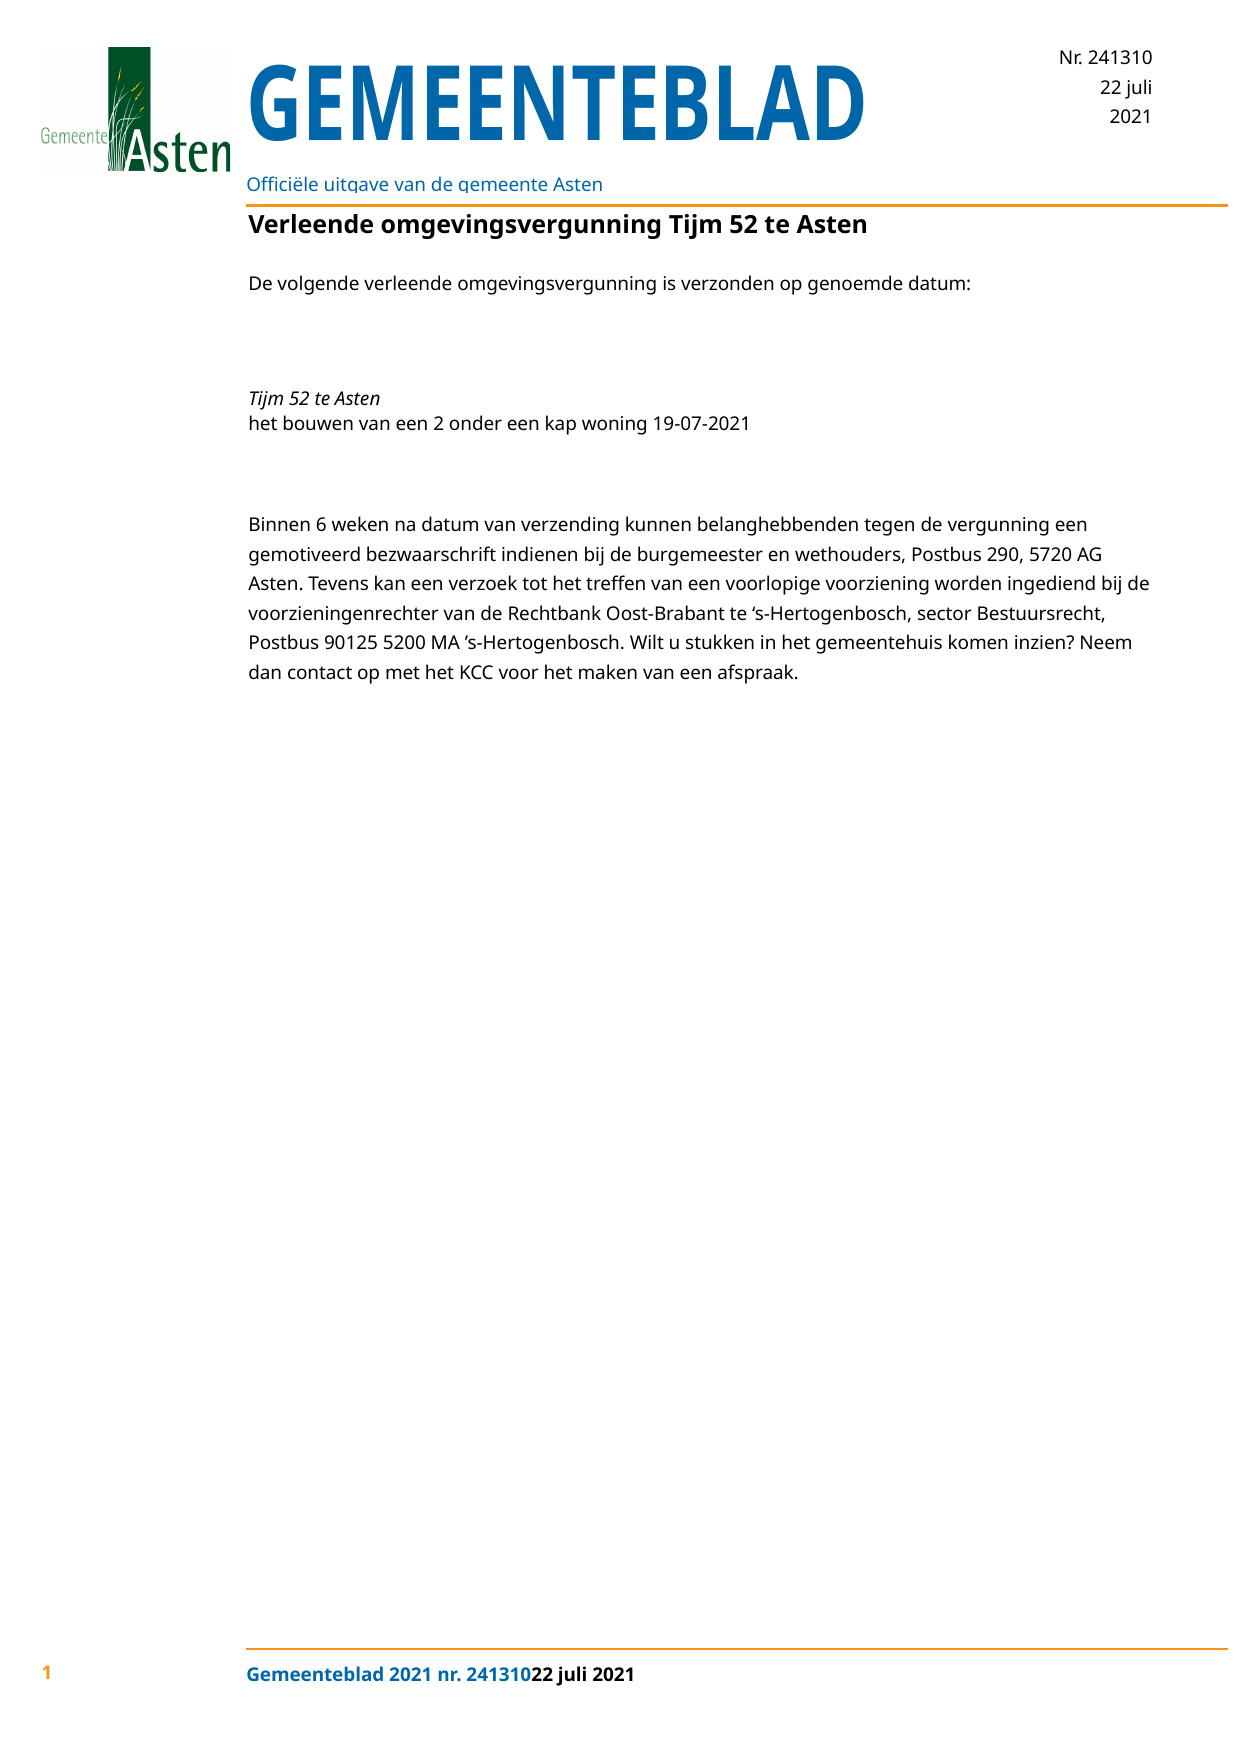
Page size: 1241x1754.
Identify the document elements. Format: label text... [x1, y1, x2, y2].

text Tijm 52 te Asten [248, 385, 1152, 410]
text Binnen 6 weken na datum van verzending kunnen belanghebbenden tegen de vergunning een gemotiveerd bezwaarschrift indienen bij de burgemeester en wethouders, Postbus 290, 5720 AG Asten. Tevens kan een verzoek tot het treffen van een voorlopige voorziening worden ingediend bij de voorzieningenrechter van de Rechtbank Oost-Brabant te ‘s-Hertogenbosch, sector Bestuursrecht, Postbus 90125 5200 MA ’s-Hertogenbosch. Wilt u stukken in het gemeentehuis komen inzien? Neem dan contact op met het KCC voor het maken van een afspraak. [248, 511, 1152, 685]
text Verleende omgevingsvergunning Tijm 52 te Asten [248, 207, 1152, 241]
text De volgende verleende omgevingsvergunning is verzonden op genoemde datum: [248, 270, 1152, 296]
text het bouwen van een 2 onder een kap woning 19-07-2021 [248, 410, 1152, 436]
picture [41, 47, 231, 172]
